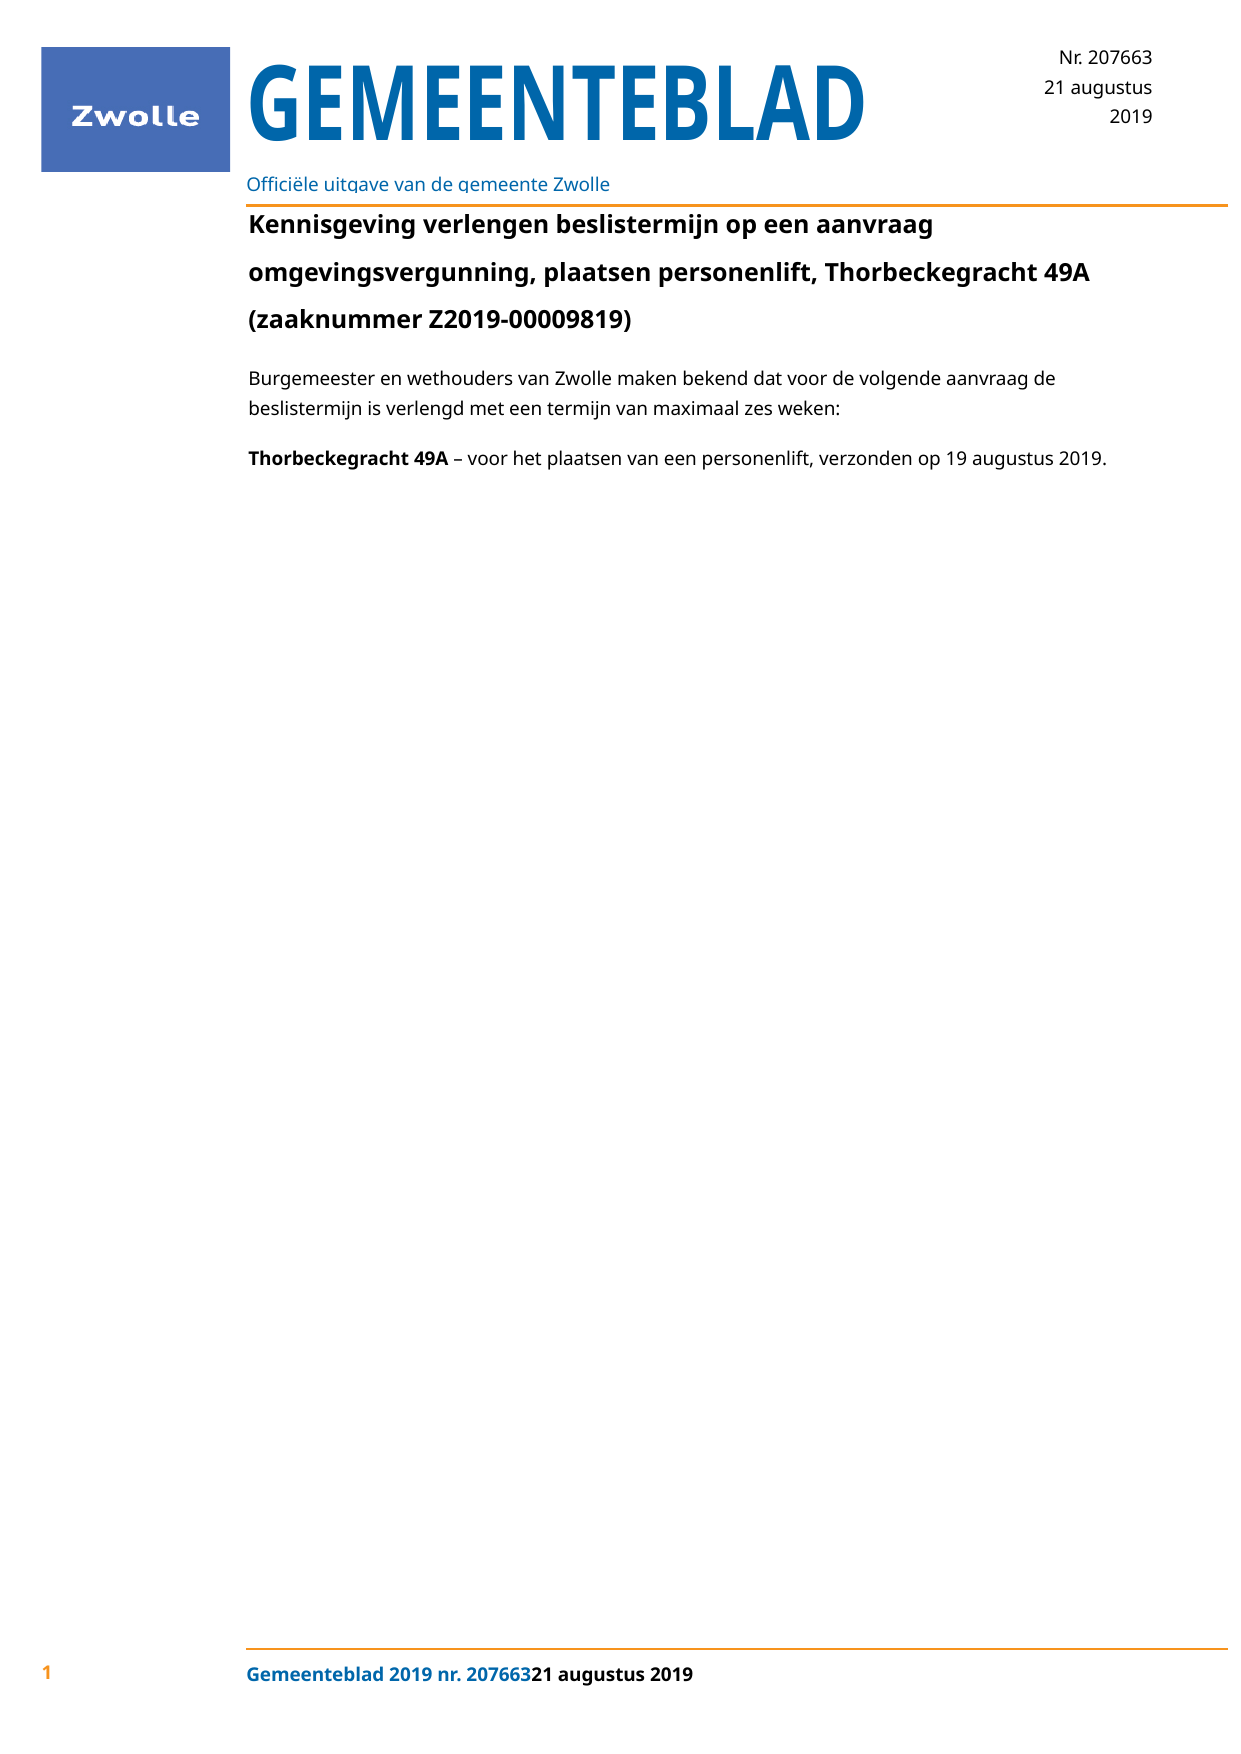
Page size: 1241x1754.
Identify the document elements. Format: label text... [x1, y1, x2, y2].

picture [41, 47, 231, 172]
text Burgemeester en wethouders van Zwolle maken bekend dat voor de volgende aanvraag de beslistermijn is verlengd met een termijn van maximaal zes weken: [248, 366, 1152, 421]
text Kennisgeving verlengen beslistermijn op een aanvraag omgevingsvergunning, plaatsen personenlift, Thorbeckegracht 49A (zaaknummer Z2019-00009819) [248, 207, 1152, 336]
text Thorbeckegracht 49A – voor het plaatsen van een personenlift, verzonden op 19 augustus 2019. [248, 446, 1152, 471]
